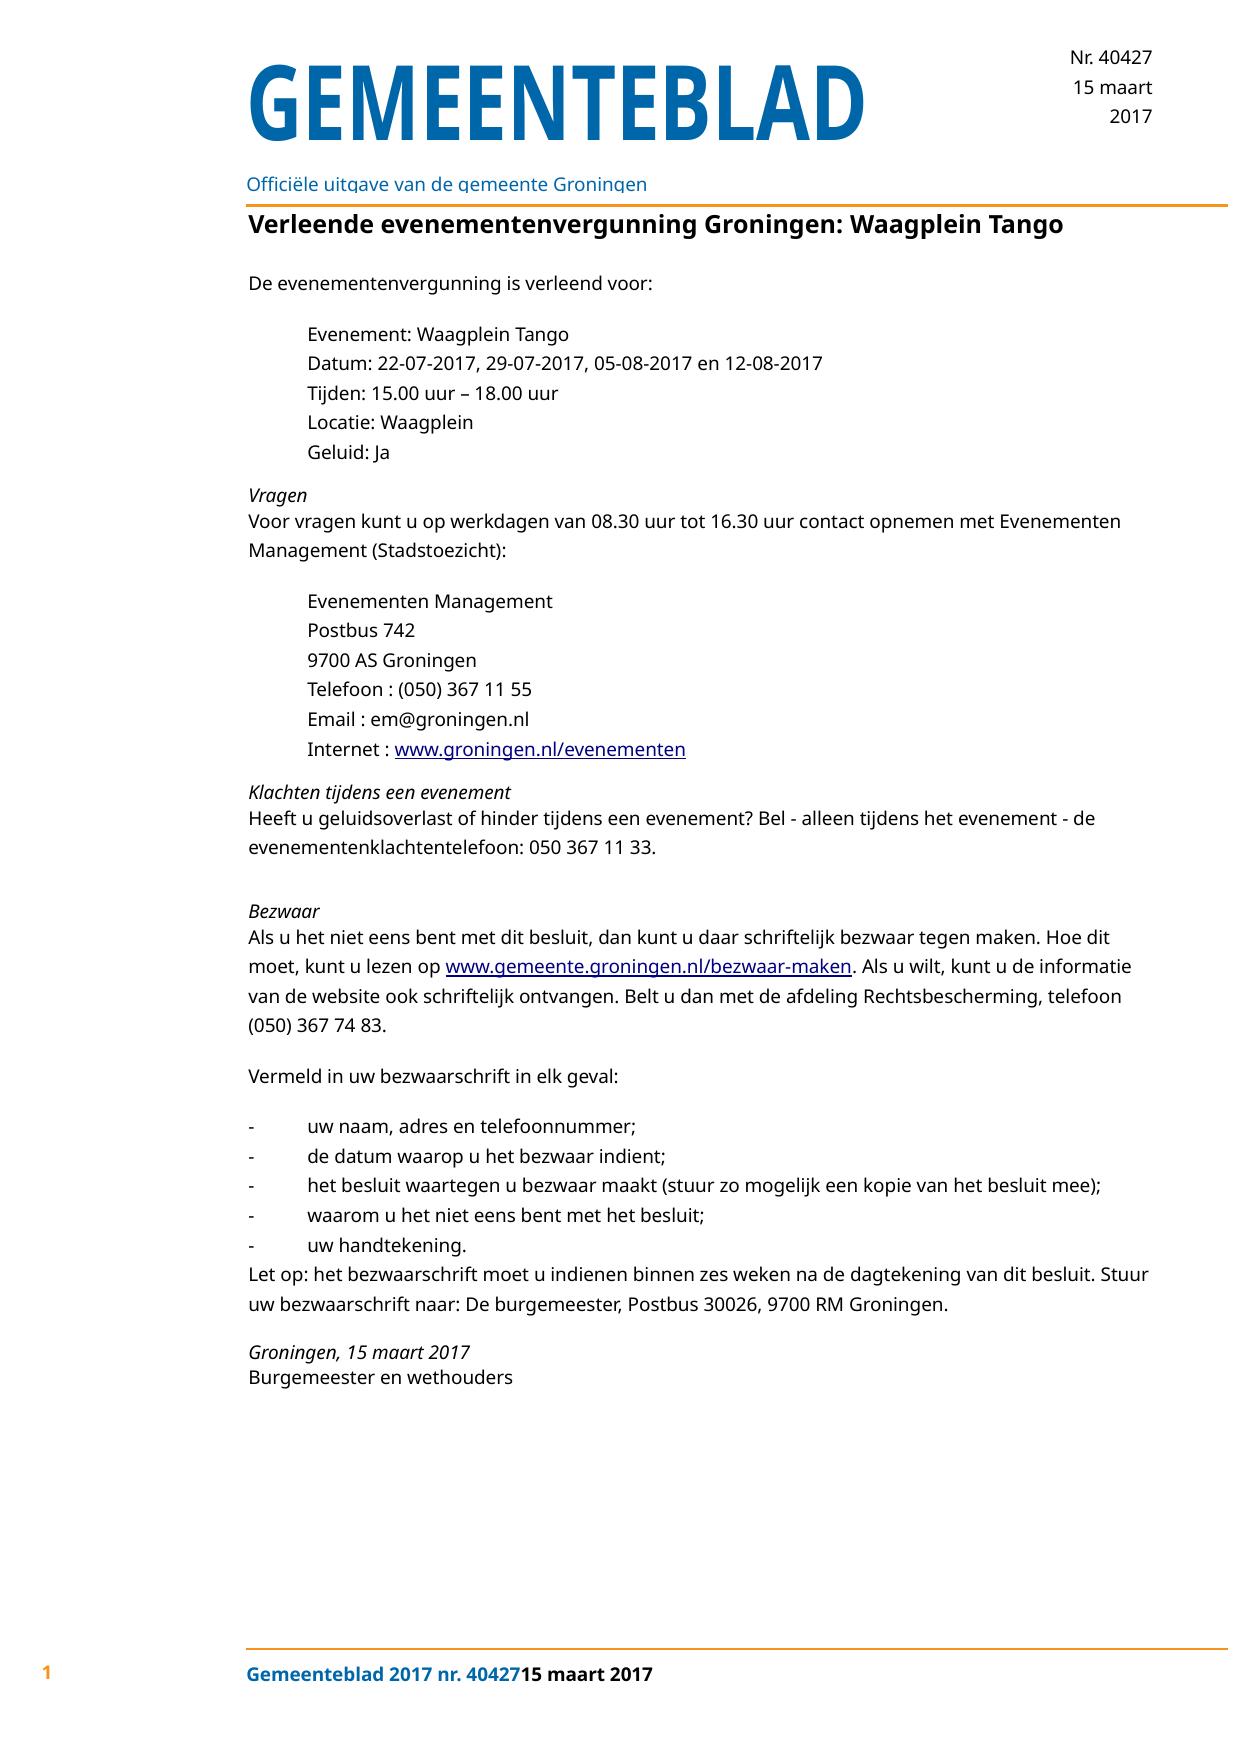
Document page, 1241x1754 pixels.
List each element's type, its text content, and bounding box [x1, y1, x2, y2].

list Email : em@groningen.nl [248, 706, 1152, 732]
text Klachten tijdens een evenement [248, 779, 1152, 805]
text De evenementenvergunning is verleend voor: [248, 270, 1152, 296]
list waarom u het niet eens bent met het besluit; [248, 1202, 1152, 1228]
text Als u het niet eens bent met dit besluit, dan kunt u daar schriftelijk bezwaar tegen maken. Hoe dit moet, kunt u lezen op www.gemeente.groningen.nl/bezwaar-maken. Als u wilt, kunt u de informatie van de website ook schriftelijk ontvangen. Belt u dan met de afdeling Rechtsbescherming, telefoon (050) 367 74 83. [248, 924, 1152, 1038]
text Vragen [248, 482, 1152, 508]
picture [41, 47, 231, 172]
text Vermeld in uw bezwaarschrift in elk geval: [248, 1063, 1152, 1089]
text Heeft u geluidsoverlast of hinder tijdens een evenement? Bel - alleen tijdens het evenement - de evenementenklachtentelefoon: 050 367 11 33. [248, 805, 1152, 860]
list Evenementen Management [248, 588, 1152, 614]
text Bezwaar [248, 898, 1152, 924]
list het besluit waartegen u bezwaar maakt (stuur zo mogelijk een kopie van het besluit mee); [248, 1173, 1152, 1198]
list Postbus 742 [248, 617, 1152, 643]
list Geluid: Ja [248, 439, 1152, 465]
list uw naam, adres en telefoonnummer; [248, 1113, 1152, 1139]
text Burgemeester en wethouders [248, 1364, 1152, 1390]
list 9700 AS Groningen [248, 647, 1152, 673]
list de datum waarop u het bezwaar indient; [248, 1143, 1152, 1169]
text Voor vragen kunt u op werkdagen van 08.30 uur tot 16.30 uur contact opnemen met Evenementen Management (Stadstoezicht): [248, 508, 1152, 563]
text Groningen, 15 maart 2017 [248, 1339, 1152, 1364]
list uw handtekening. [248, 1232, 1152, 1258]
list Tijden: 15.00 uur – 18.00 uur [248, 380, 1152, 406]
list Locatie: Waagplein [248, 409, 1152, 435]
text Verleende evenementenvergunning Groningen: Waagplein Tango [248, 207, 1152, 241]
list Datum: 22-07-2017, 29-07-2017, 05-08-2017 en 12-08-2017 [248, 350, 1152, 376]
list Telefoon : (050) 367 11 55 [248, 677, 1152, 702]
list Evenement: Waagplein Tango [248, 321, 1152, 346]
text Let op: het bezwaarschrift moet u indienen binnen zes weken na de dagtekening van dit besluit. Stuur uw bezwaarschrift naar: De burgemeester, Postbus 30026, 9700 RM Groningen. [248, 1261, 1152, 1317]
list Internet : www.groningen.nl/evenementen [248, 736, 1152, 762]
